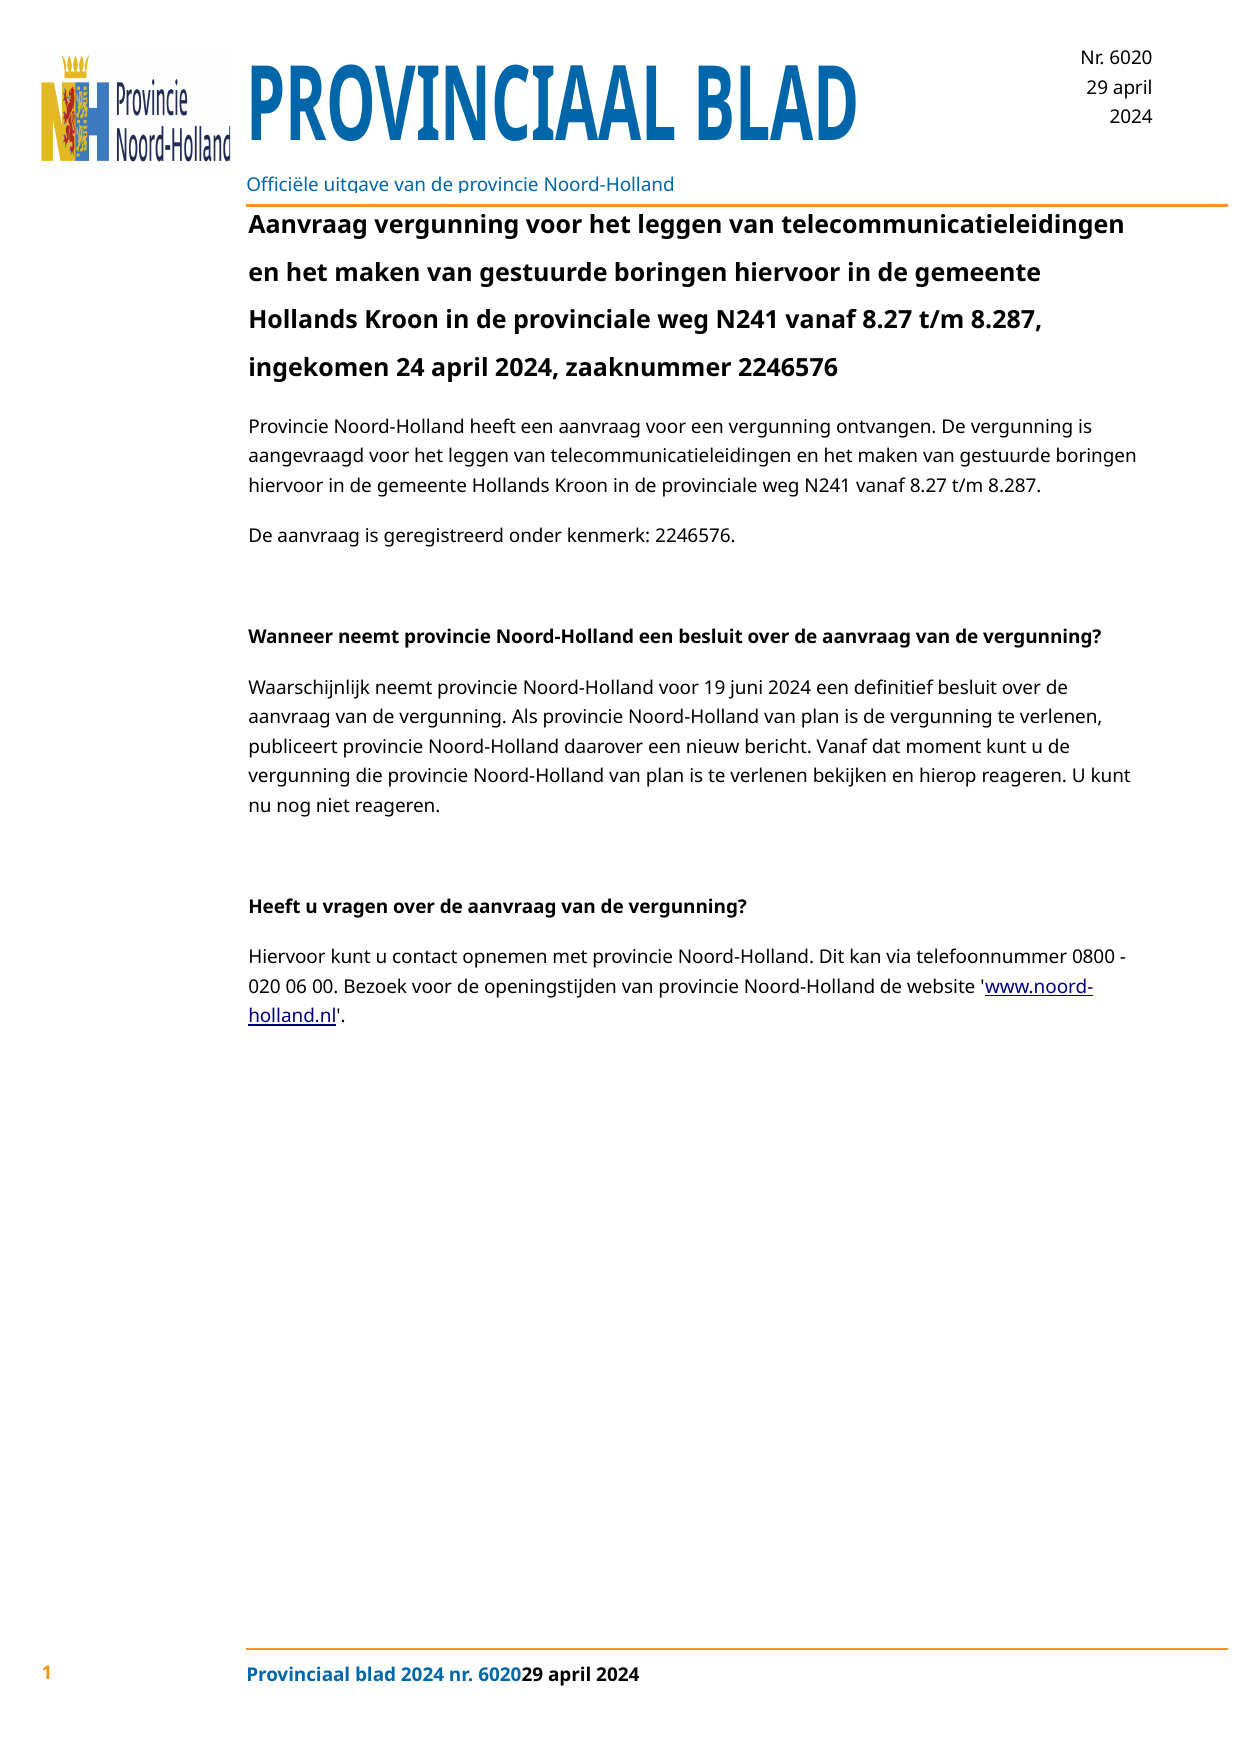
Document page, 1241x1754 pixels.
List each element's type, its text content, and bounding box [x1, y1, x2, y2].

text Wanneer neemt provincie Noord-Holland een besluit over de aanvraag van de vergunning? [248, 623, 1152, 649]
picture [41, 47, 231, 172]
text Hiervoor kunt u contact opnemen met provincie Noord-Holland. Dit kan via telefoonnummer 0800 - 020 06 00. Bezoek voor de openingstijden van provincie Noord-Holland de website 'www.noord-holland.nl'. [248, 943, 1152, 1028]
text Provincie Noord-Holland heeft een aanvraag voor een vergunning ontvangen. De vergunning is aangevraagd voor het leggen van telecommunicatieleidingen en het maken van gestuurde boringen hiervoor in de gemeente Hollands Kroon in de provinciale weg N241 vanaf 8.27 t/m 8.287. [248, 413, 1152, 498]
text De aanvraag is geregistreerd onder kenmerk: 2246576. [248, 523, 1152, 548]
text Aanvraag vergunning voor het leggen van telecommunicatieleidingen en het maken van gestuurde boringen hiervoor in de gemeente Hollands Kroon in de provinciale weg N241 vanaf 8.27 t/m 8.287, ingekomen 24 april 2024, zaaknummer 2246576 [248, 207, 1152, 384]
text Waarschijnlijk neemt provincie Noord-Holland voor 19 juni 2024 een definitief besluit over de aanvraag van de vergunning. Als provincie Noord-Holland van plan is de vergunning te verlenen, publiceert provincie Noord-Holland daarover een nieuw bericht. Vanaf dat moment kunt u de vergunning die provincie Noord-Holland van plan is te verlenen bekijken en hierop reageren. U kunt nu nog niet reageren. [248, 674, 1152, 818]
text Heeft u vragen over de aanvraag van de vergunning? [248, 893, 1152, 919]
